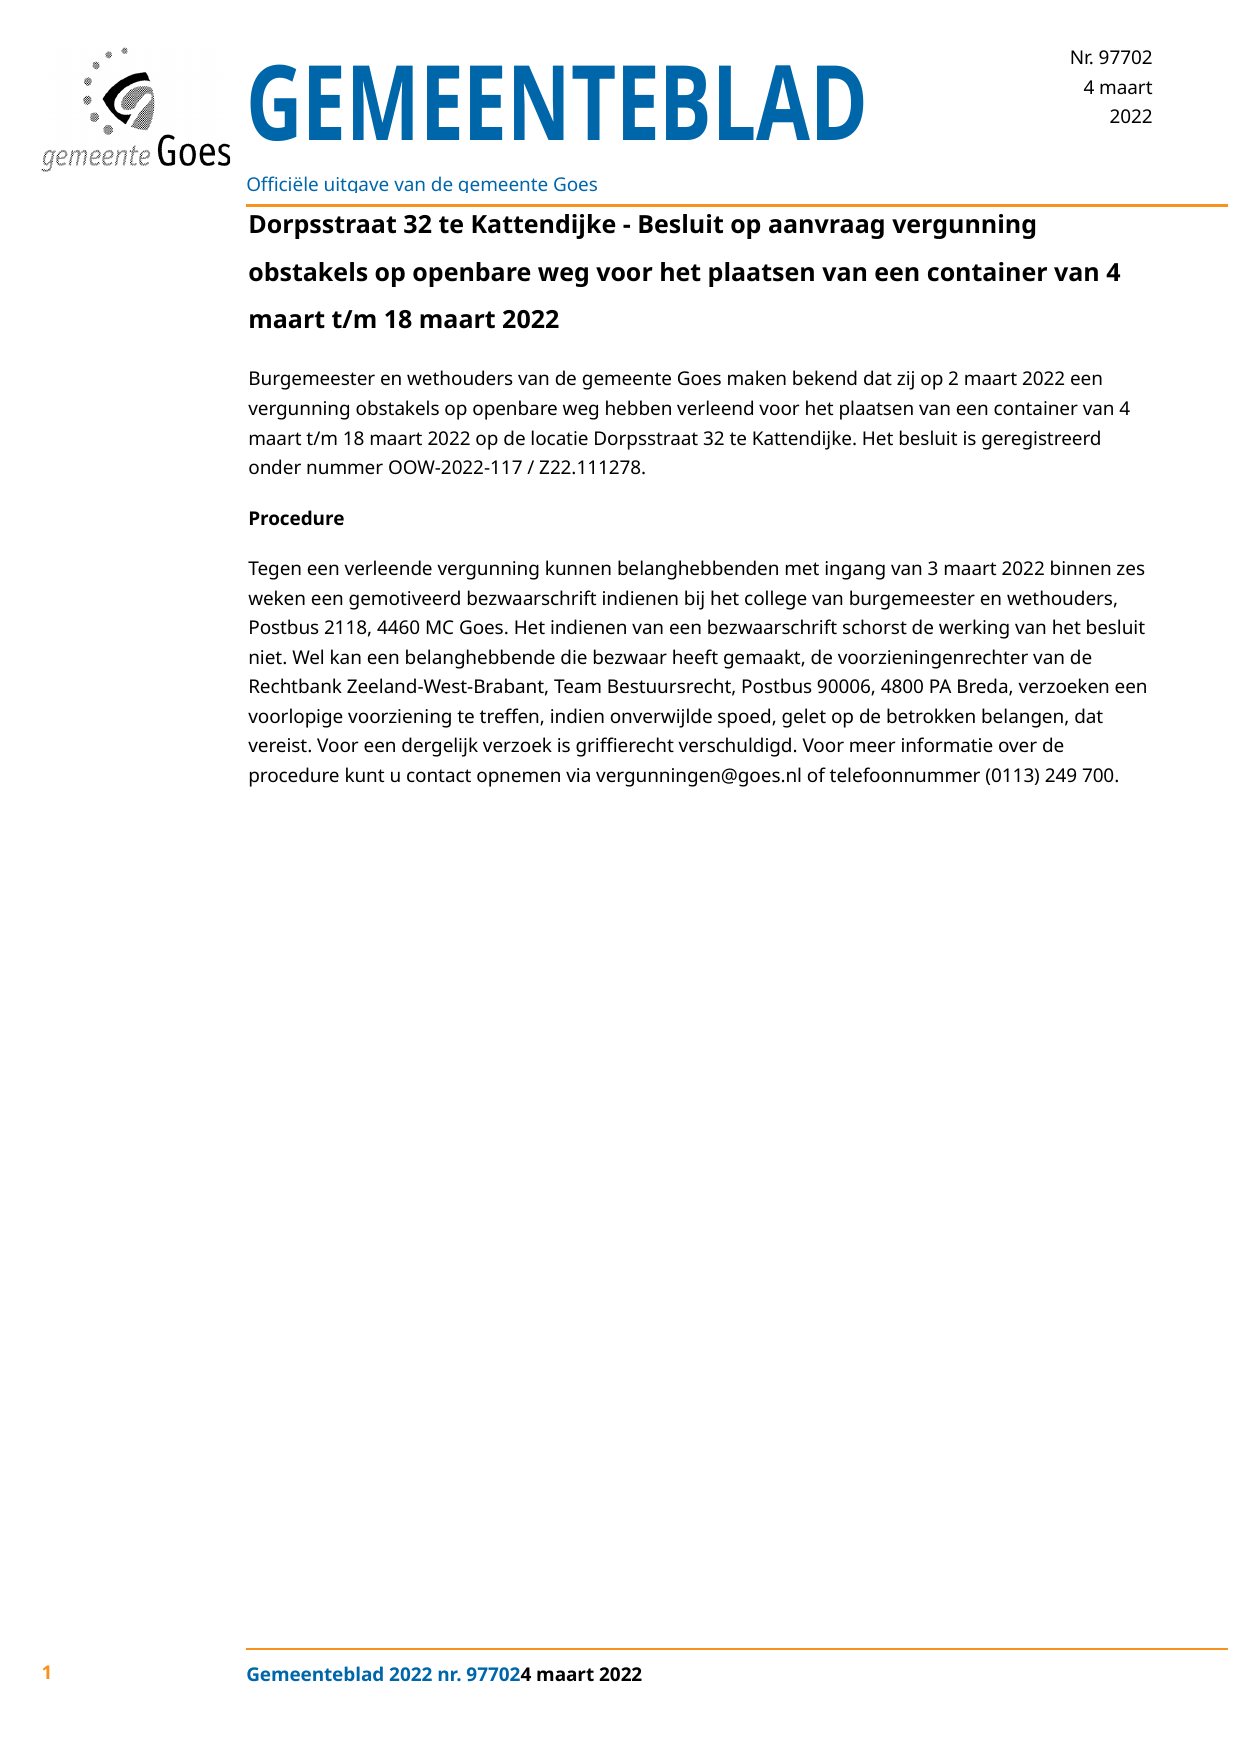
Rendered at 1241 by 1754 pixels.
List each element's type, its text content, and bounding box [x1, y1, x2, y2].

text Burgemeester en wethouders van de gemeente Goes maken bekend dat zij op 2 maart 2022 een vergunning obstakels op openbare weg hebben verleend voor het plaatsen van een container van 4 maart t/m 18 maart 2022 op de locatie Dorpsstraat 32 te Kattendijke. Het besluit is geregistreerd onder nummer OOW-2022-117 / Z22.111278. [248, 366, 1152, 480]
text Tegen een verleende vergunning kunnen belanghebbenden met ingang van 3 maart 2022 binnen zes weken een gemotiveerd bezwaarschrift indienen bij het college van burgemeester en wethouders, Postbus 2118, 4460 MC Goes. Het indienen van een bezwaarschrift schorst de werking van het besluit niet. Wel kan een belanghebbende die bezwaar heeft gemaakt, de voorzieningenrechter van de Rechtbank Zeeland-West-Brabant, Team Bestuursrecht, Postbus 90006, 4800 PA Breda, verzoeken een voorlopige voorziening te treffen, indien onverwijlde spoed, gelet op de betrokken belangen, dat vereist. Voor een dergelijk verzoek is griffierecht verschuldigd. Voor meer informatie over de procedure kunt u contact opnemen via vergunningen@goes.nl of telefoonnummer (0113) 249 700. [248, 555, 1152, 788]
picture [41, 47, 231, 172]
text Procedure [248, 505, 1152, 530]
text Dorpsstraat 32 te Kattendijke - Besluit op aanvraag vergunning obstakels op openbare weg voor het plaatsen van een container van 4 maart t/m 18 maart 2022 [248, 207, 1152, 336]
